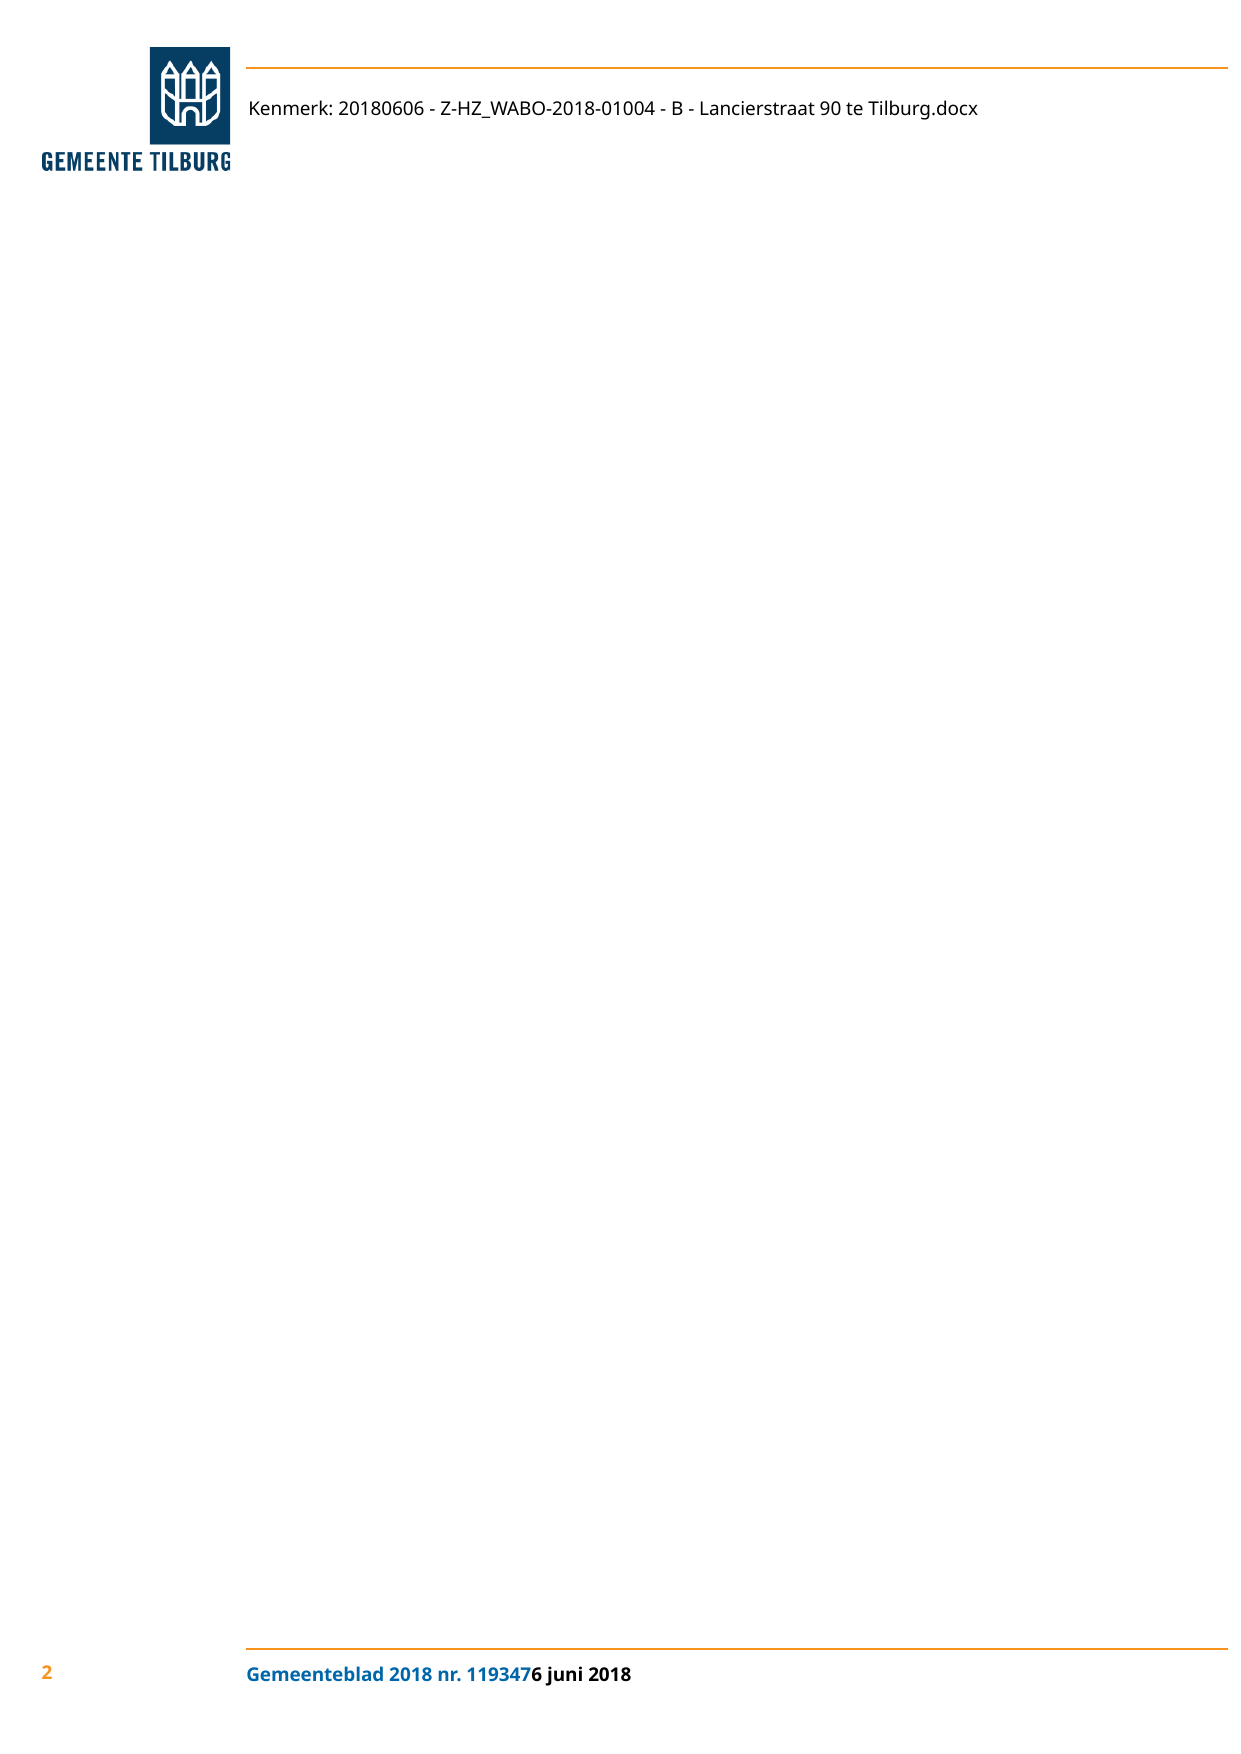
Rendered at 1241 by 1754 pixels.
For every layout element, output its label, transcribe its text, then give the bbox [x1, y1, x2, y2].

picture [41, 47, 231, 172]
text Kenmerk: 20180606 - Z-HZ_WABO-2018-01004 - B - Lancierstraat 90 te Tilburg.docx [248, 95, 1152, 121]
